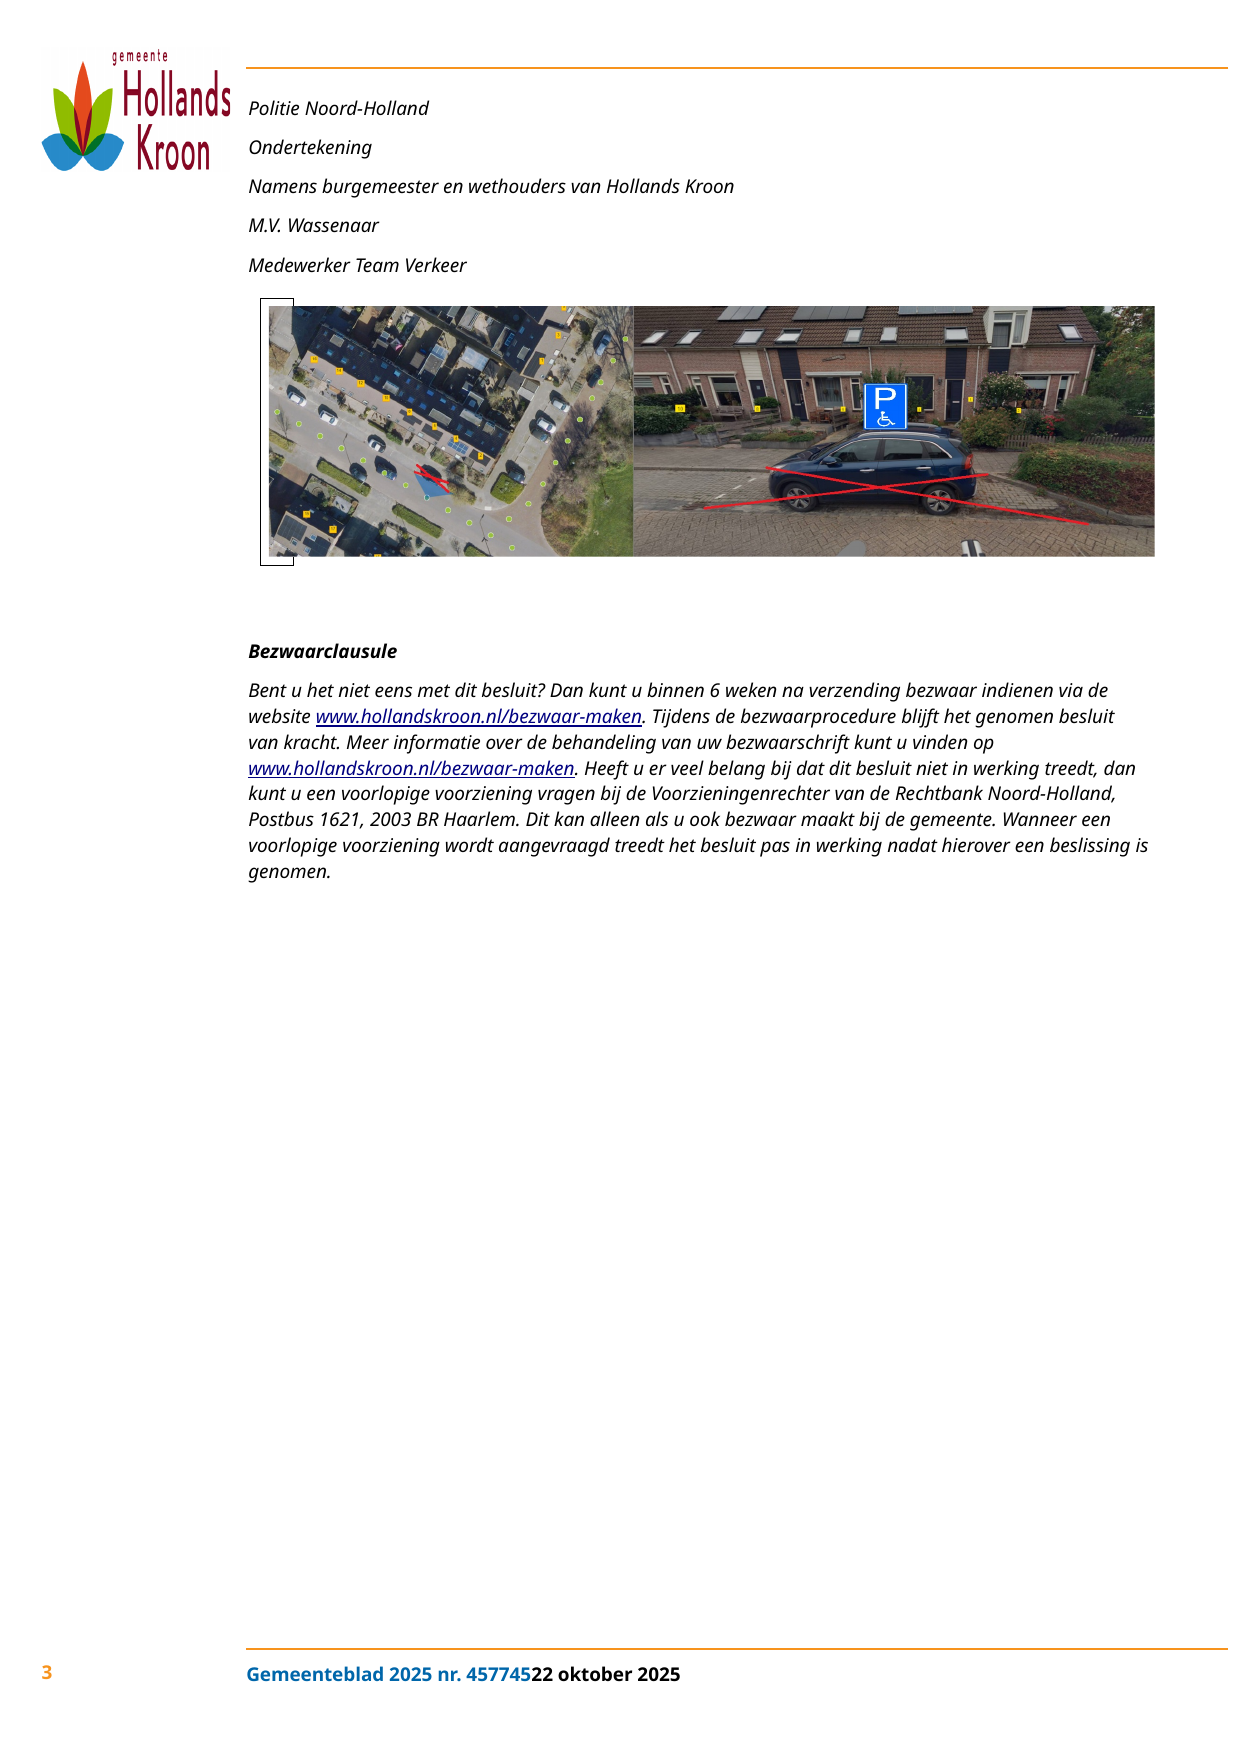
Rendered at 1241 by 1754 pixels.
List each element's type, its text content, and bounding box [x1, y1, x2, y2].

text M.V. Wassenaar [248, 213, 1152, 238]
text Bezwaarclausule [248, 638, 1152, 664]
picture [41, 47, 231, 172]
text Politie Noord-Holland [248, 95, 1152, 121]
picture [268, 306, 1155, 557]
text Medewerker Team Verkeer [248, 252, 1152, 278]
text Namens burgemeester en wethouders van Hollands Kroon [248, 173, 1152, 199]
text Bent u het niet eens met dit besluit? Dan kunt u binnen 6 weken na verzending bezwaar indienen via de website www.hollandskroon.nl/bezwaar-maken. Tijdens de bezwaarprocedure blijft het genomen besluit van kracht. Meer informatie over de behandeling van uw bezwaarschrift kunt u vinden op www.hollandskroon.nl/bezwaar-maken. Heeft u er veel belang bij dat dit besluit niet in werking treedt, dan kunt u een voorlopige voorziening vragen bij de Voorzieningenrechter van de Rechtbank Noord-Holland, Postbus 1621, 2003 BR Haarlem. Dit kan alleen als u ook bezwaar maakt bij de gemeente. Wanneer een voorlopige voorziening wordt aangevraagd treedt het besluit pas in werking nadat hierover een beslissing is genomen. [248, 678, 1152, 883]
text Ondertekening [248, 134, 1152, 160]
